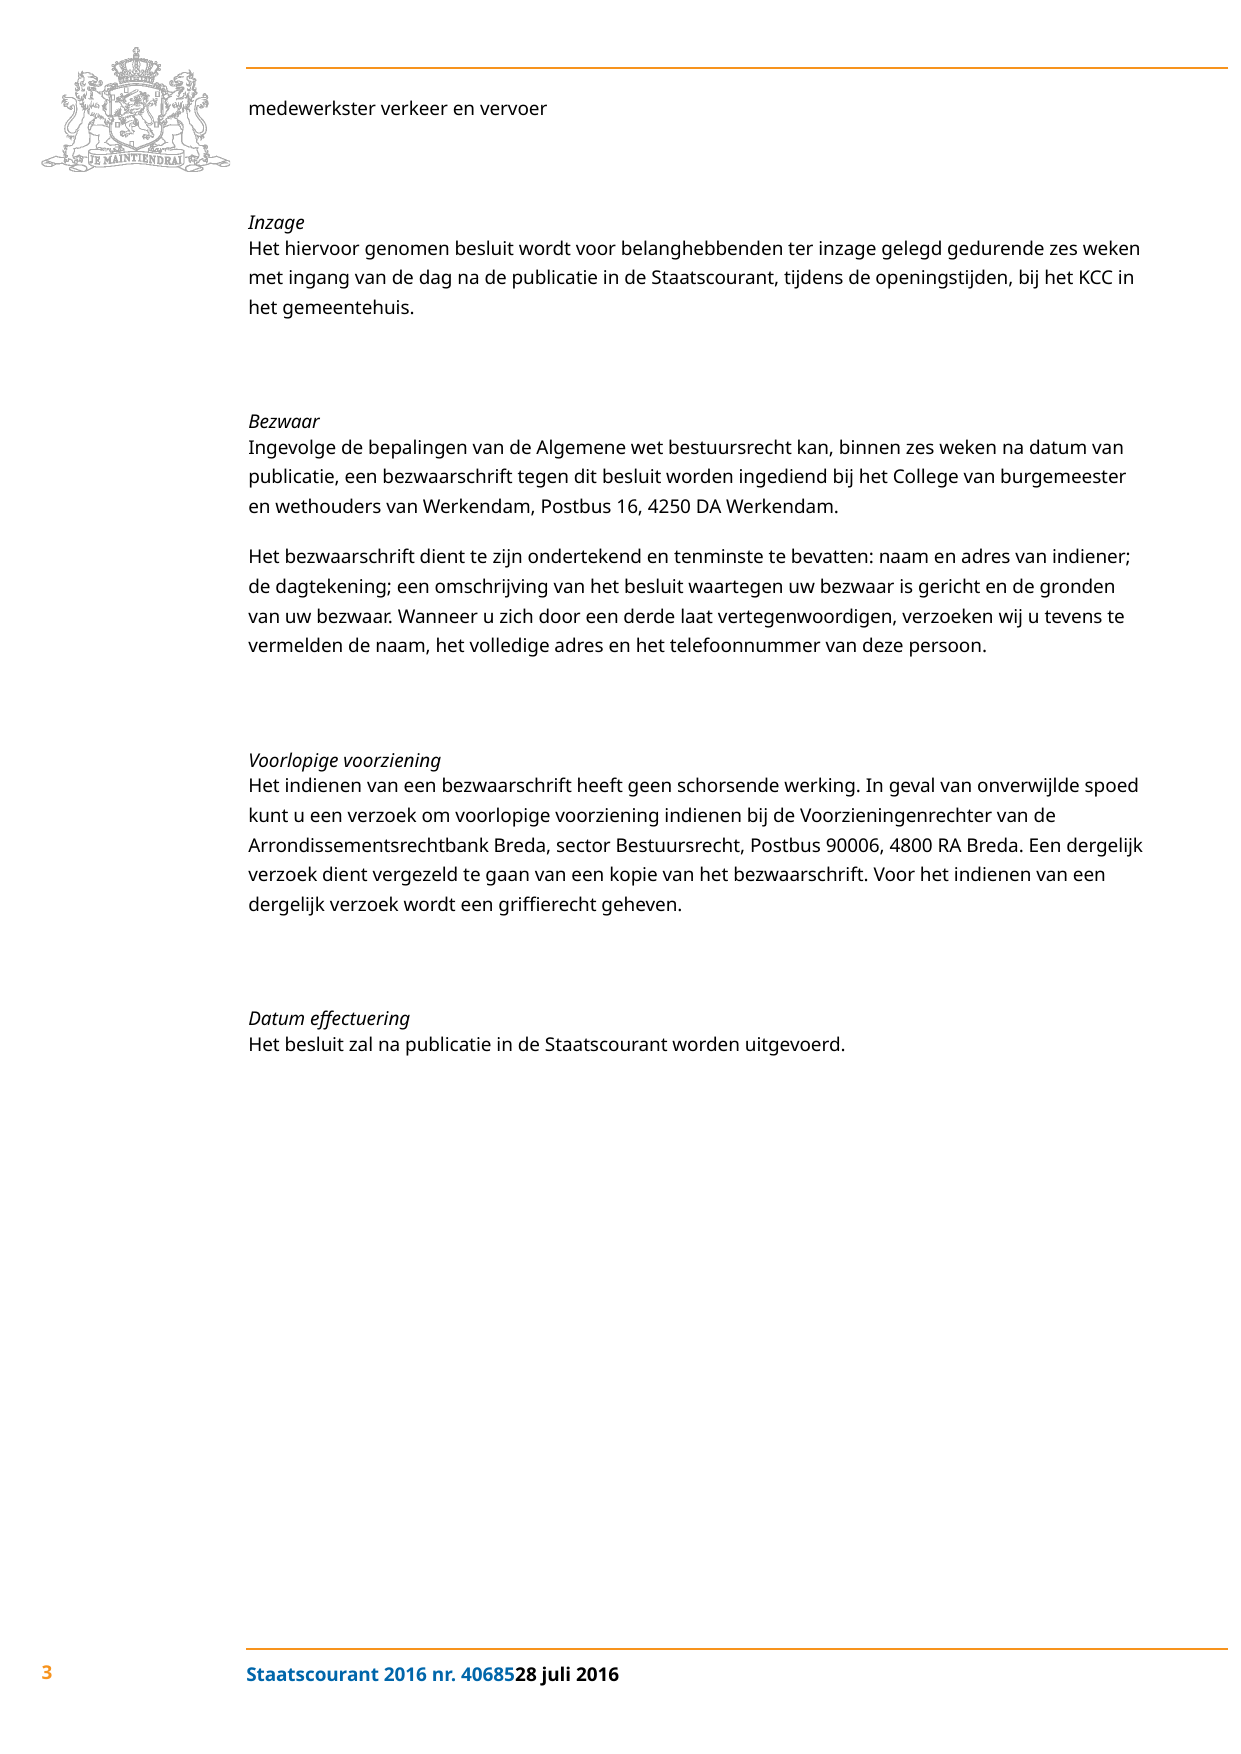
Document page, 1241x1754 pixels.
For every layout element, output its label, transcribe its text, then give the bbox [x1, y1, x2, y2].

text Het hiervoor genomen besluit wordt voor belanghebbenden ter inzage gelegd gedurende zes weken met ingang van de dag na de publicatie in de Staatscourant, tijdens de openingstijden, bij het KCC in het gemeentehuis. [248, 235, 1152, 320]
picture [41, 47, 231, 172]
text Datum effectuering [248, 1005, 1152, 1031]
text Het bezwaarschrift dient te zijn ondertekend en tenminste te bevatten: naam en adres van indiener; de dagtekening; een omschrijving van het besluit waartegen uw bezwaar is gericht en de gronden van uw bezwaar. Wanneer u zich door een derde laat vertegenwoordigen, verzoeken wij u tevens te vermelden de naam, het volledige adres en het telefoonnummer van deze persoon. [248, 544, 1152, 658]
text Ingevolge de bepalingen van de Algemene wet bestuursrecht kan, binnen zes weken na datum van publicatie, een bezwaarschrift tegen dit besluit worden ingediend bij het College van burgemeester en wethouders van Werkendam, Postbus 16, 4250 DA Werkendam. [248, 434, 1152, 519]
text Het besluit zal na publicatie in de Staatscourant worden uitgevoerd. [248, 1031, 1152, 1057]
text Inzage [248, 209, 1152, 235]
text Voorlopige voorziening [248, 747, 1152, 773]
text Het indienen van een bezwaarschrift heeft geen schorsende werking. In geval van onverwijlde spoed kunt u een verzoek om voorlopige voorziening indienen bij de Voorzieningenrechter van de Arrondissementsrechtbank Breda, sector Bestuursrecht, Postbus 90006, 4800 RA Breda. Een dergelijk verzoek dient vergezeld te gaan van een kopie van het bezwaarschrift. Voor het indienen van een dergelijk verzoek wordt een griffierecht geheven. [248, 773, 1152, 917]
text Bezwaar [248, 408, 1152, 434]
text medewerkster verkeer en vervoer [248, 95, 1152, 121]
